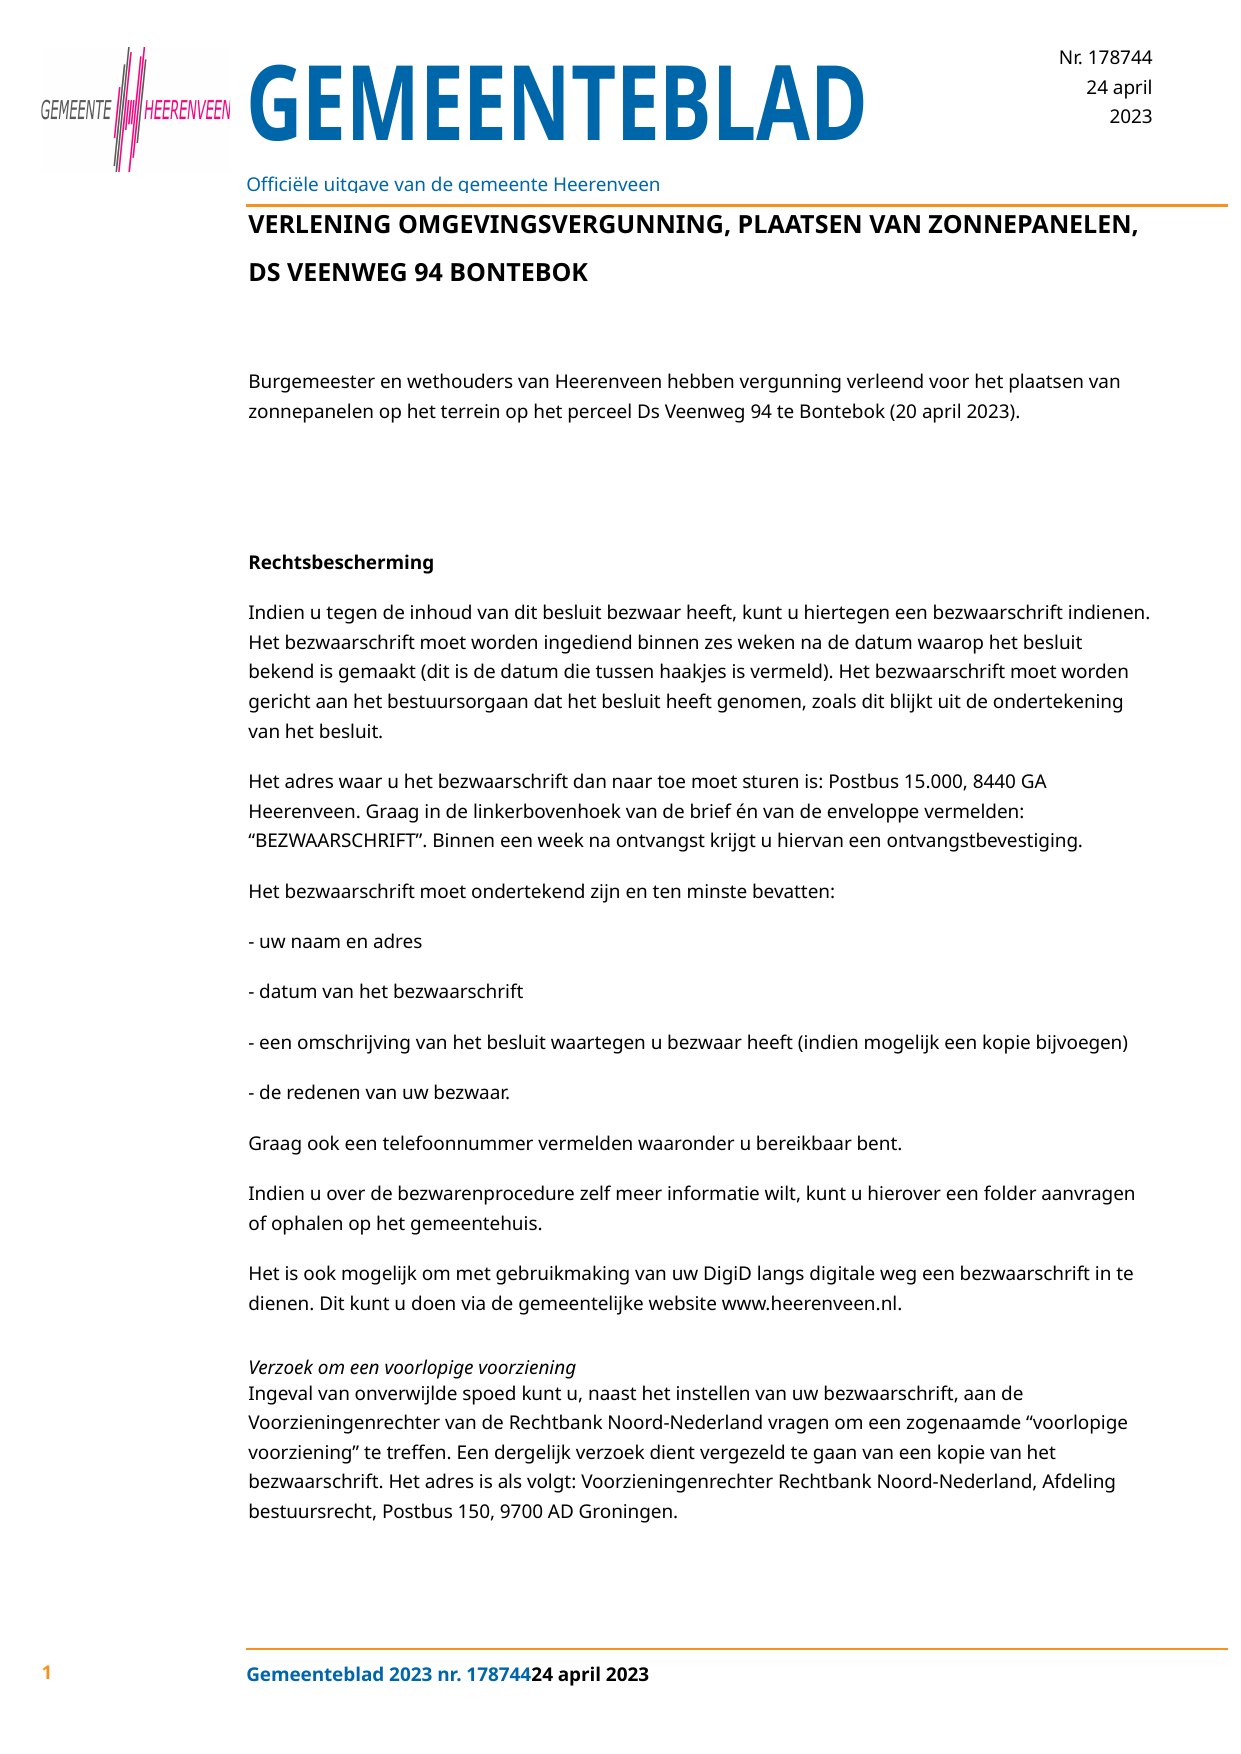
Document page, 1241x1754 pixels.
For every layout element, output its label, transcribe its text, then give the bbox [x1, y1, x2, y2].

text Het adres waar u het bezwaarschrift dan naar toe moet sturen is: Postbus 15.000, 8440 GA Heerenveen. Graag in de linkerbovenhoek van de brief én van de enveloppe vermelden: “BEZWAARSCHRIFT”. Binnen een week na ontvangst krijgt u hiervan een ontvangstbevestiging. [248, 768, 1152, 853]
text Burgemeester en wethouders van Heerenveen hebben vergunning verleend voor het plaatsen van zonnepanelen op het terrein op het perceel Ds Veenweg 94 te Bontebok (20 april 2023). [248, 368, 1152, 424]
text - datum van het bezwaarschrift [248, 979, 1152, 1004]
text Indien u over de bezwarenprocedure zelf meer informatie wilt, kunt u hierover een folder aanvragen of ophalen op het gemeentehuis. [248, 1180, 1152, 1236]
text Het is ook mogelijk om met gebruikmaking van uw DigiD langs digitale weg een bezwaarschrift in te dienen. Dit kunt u doen via de gemeentelijke website www.heerenveen.nl. [248, 1260, 1152, 1316]
text - een omschrijving van het besluit waartegen u bezwaar heeft (indien mogelijk een kopie bijvoegen) [248, 1029, 1152, 1055]
text Verzoek om een voorlopige voorziening [248, 1354, 1152, 1380]
text Graag ook een telefoonnummer vermelden waaronder u bereikbaar bent. [248, 1130, 1152, 1156]
picture [41, 47, 231, 172]
text - de redenen van uw bezwaar. [248, 1079, 1152, 1105]
text - uw naam en adres [248, 928, 1152, 954]
text Rechtsbescherming [248, 549, 1152, 575]
text Het bezwaarschrift moet ondertekend zijn en ten minste bevatten: [248, 878, 1152, 904]
text Ingeval van onverwijlde spoed kunt u, naast het instellen van uw bezwaarschrift, aan de Voorzieningenrechter van de Rechtbank Noord-Nederland vragen om een zogenaamde “voorlopige voorziening” te treffen. Een dergelijk verzoek dient vergezeld te gaan van een kopie van het bezwaarschrift. Het adres is als volgt: Voorzieningenrechter Rechtbank Noord-Nederland, Afdeling bestuursrecht, Postbus 150, 9700 AD Groningen. [248, 1380, 1152, 1524]
text VERLENING OMGEVINGSVERGUNNING, PLAATSEN VAN ZONNEPANELEN, DS VEENWEG 94 BONTEBOK [248, 207, 1152, 288]
text Indien u tegen de inhoud van dit besluit bezwaar heeft, kunt u hiertegen een bezwaarschrift indienen. Het bezwaarschrift moet worden ingediend binnen zes weken na de datum waarop het besluit bekend is gemaakt (dit is de datum die tussen haakjes is vermeld). Het bezwaarschrift moet worden gericht aan het bestuursorgaan dat het besluit heeft genomen, zoals dit blijkt uit de ondertekening van het besluit. [248, 599, 1152, 744]
